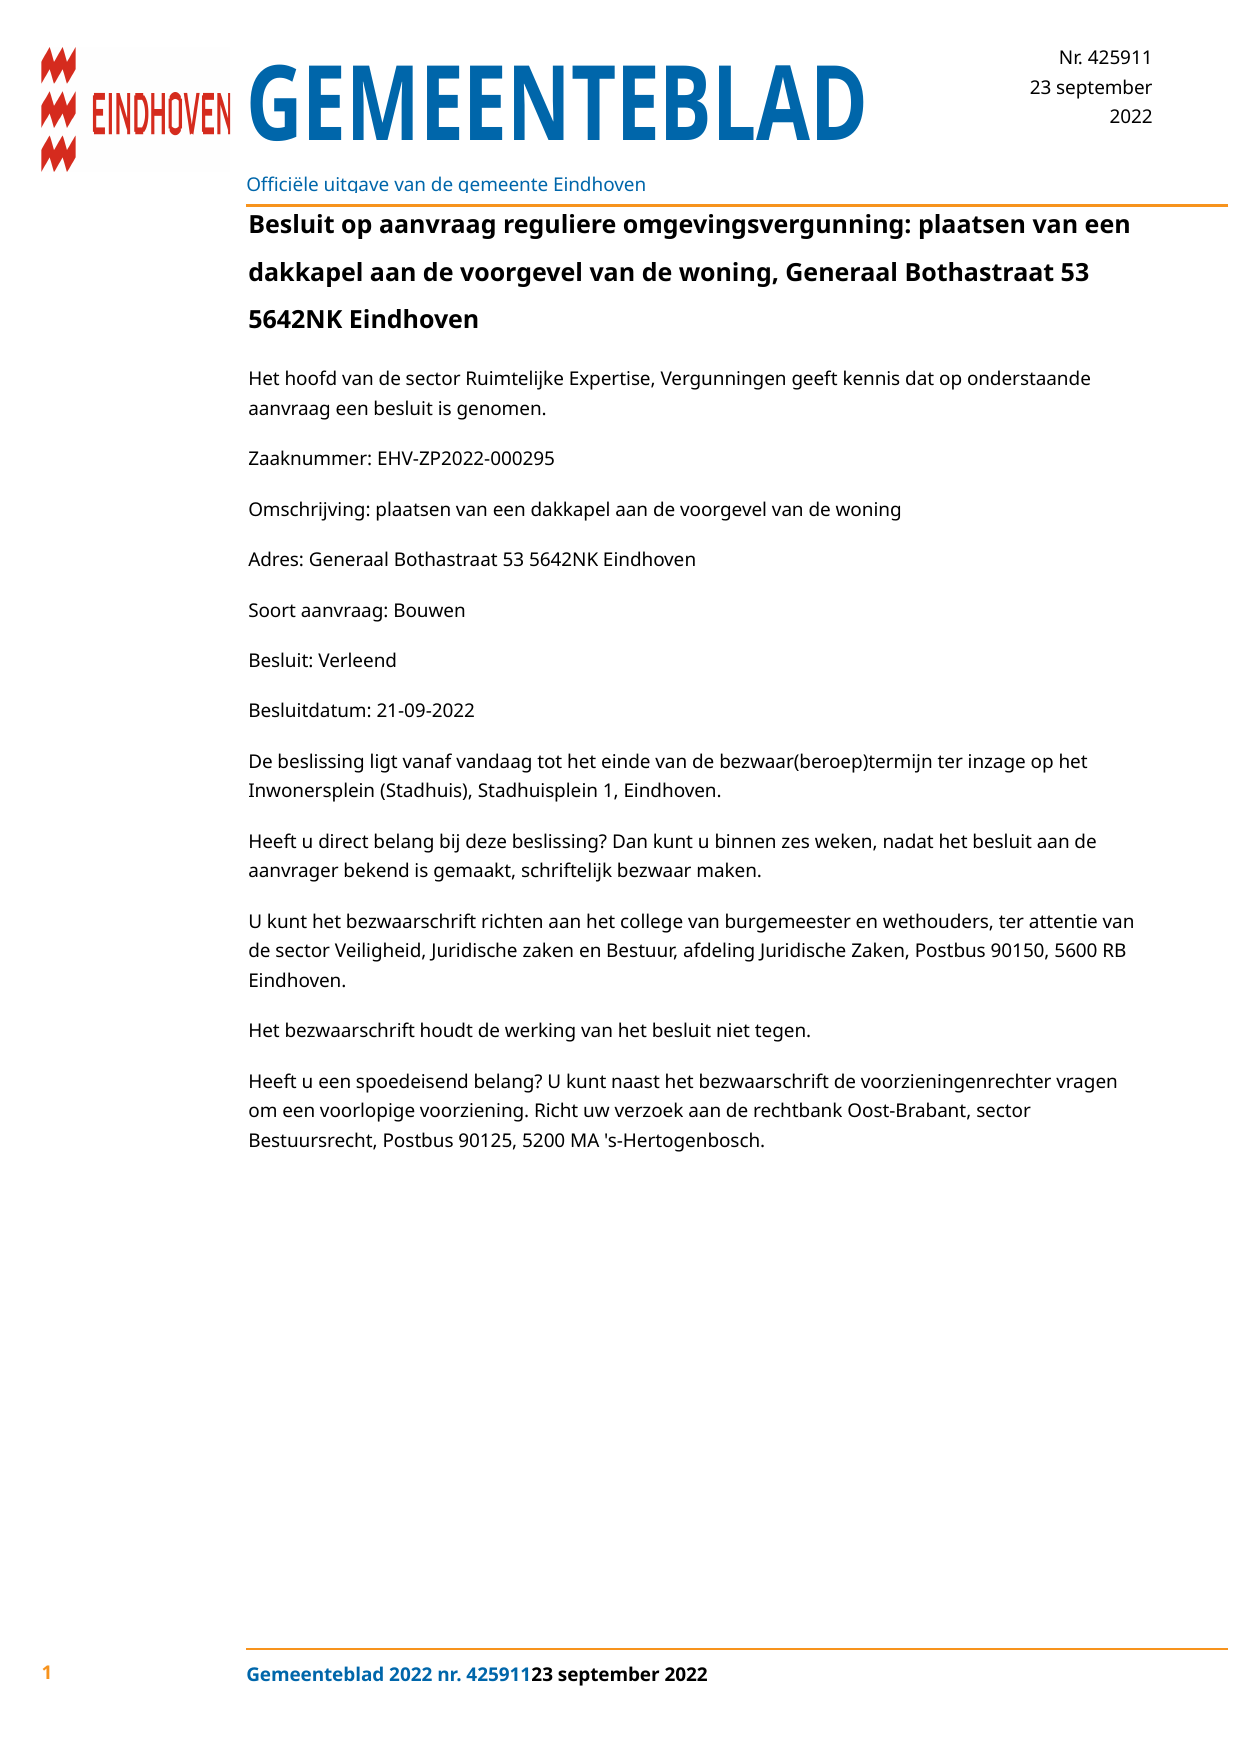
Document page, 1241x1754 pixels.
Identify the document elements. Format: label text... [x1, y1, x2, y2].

text Besluitdatum: 21-09-2022 [248, 698, 1152, 723]
text Omschrijving: plaatsen van een dakkapel aan de voorgevel van de woning [248, 496, 1152, 522]
text Zaaknummer: EHV-ZP2022-000295 [248, 446, 1152, 471]
text Heeft u direct belang bij deze beslissing? Dan kunt u binnen zes weken, nadat het besluit aan de aanvrager bekend is gemaakt, schriftelijk bezwaar maken. [248, 828, 1152, 883]
text Heeft u een spoedeisend belang? U kunt naast het bezwaarschrift de voorzieningenrechter vragen om een voorlopige voorziening. Richt uw verzoek aan de rechtbank Oost-Brabant, sector Bestuursrecht, Postbus 90125, 5200 MA 's-Hertogenbosch. [248, 1068, 1152, 1153]
text Besluit op aanvraag reguliere omgevingsvergunning: plaatsen van een dakkapel aan de voorgevel van de woning, Generaal Bothastraat 53 5642NK Eindhoven [248, 207, 1152, 336]
text De beslissing ligt vanaf vandaag tot het einde van de bezwaar(beroep)termijn ter inzage op het Inwonersplein (Stadhuis), Stadhuisplein 1, Eindhoven. [248, 748, 1152, 803]
text Adres: Generaal Bothastraat 53 5642NK Eindhoven [248, 546, 1152, 572]
picture [41, 47, 231, 172]
text Soort aanvraag: Bouwen [248, 597, 1152, 622]
text Het bezwaarschrift houdt de werking van het besluit niet tegen. [248, 1018, 1152, 1043]
text Besluit: Verleend [248, 647, 1152, 673]
text Het hoofd van de sector Ruimtelijke Expertise, Vergunningen geeft kennis dat op onderstaande aanvraag een besluit is genomen. [248, 366, 1152, 421]
text U kunt het bezwaarschrift richten aan het college van burgemeester en wethouders, ter attentie van de sector Veiligheid, Juridische zaken en Bestuur, afdeling Juridische Zaken, Postbus 90150, 5600 RB Eindhoven. [248, 908, 1152, 993]
